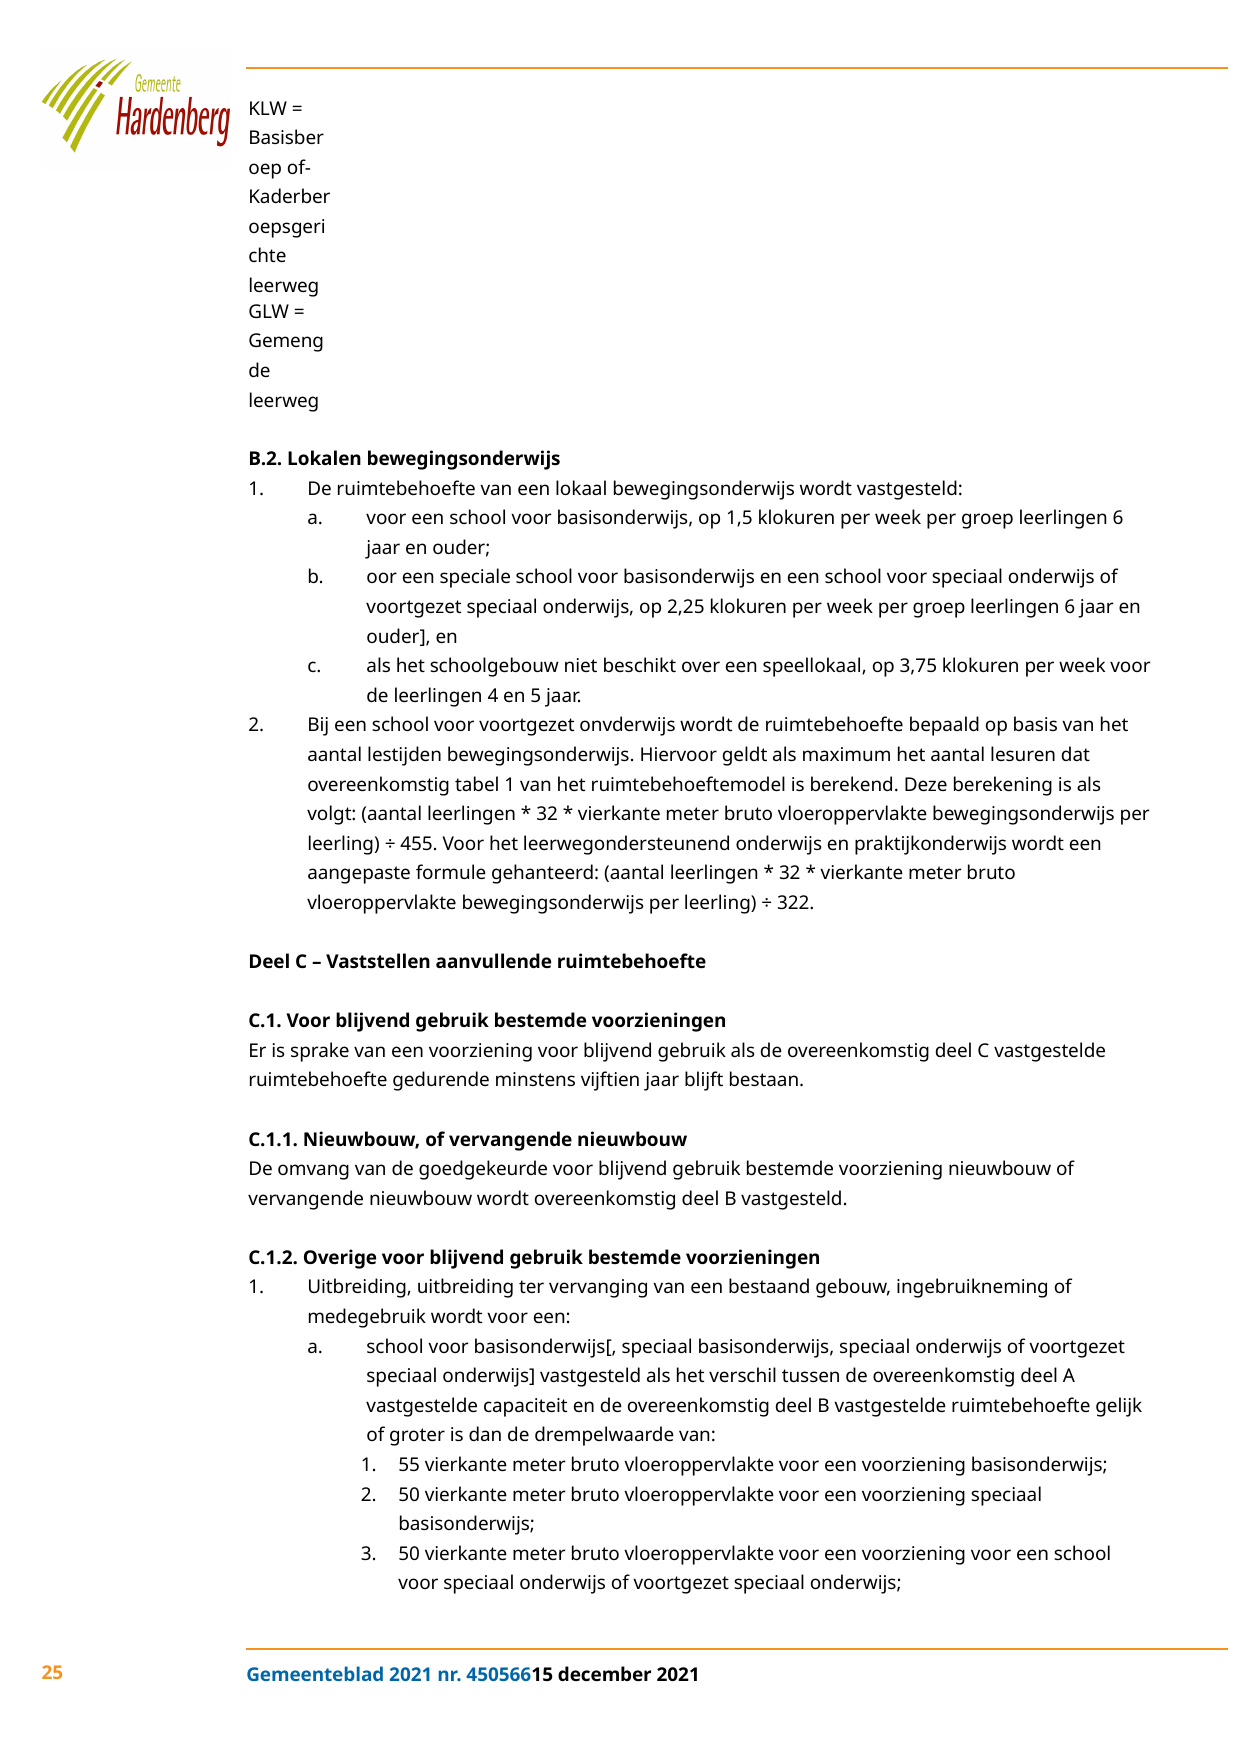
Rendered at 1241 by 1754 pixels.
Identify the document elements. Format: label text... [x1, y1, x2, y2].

table_cell [412, 298, 494, 412]
table_cell [494, 95, 577, 298]
text C.1.1. Nieuwbouw, of vervangende nieuwbouw [248, 1126, 1152, 1151]
list Bij een school voor voortgezet onvderwijs wordt de ruimtebehoefte bepaald op basis van het aantal lestijden bewegingsonderwijs. Hiervoor geldt als maximum het aantal lesuren dat overeenkomstig tabel 1 van het ruimtebehoeftemodel is berekend. Deze berekening is als volgt: (aantal leerlingen * 32 * vierkante meter bruto vloeroppervlakte bewegingsonderwijs per leerling) ÷ 455. Voor het leerwegondersteunend onderwijs en praktijkonderwijs wordt een aangepaste formule gehanteerd: (aantal leerlingen * 32 * vierkante meter bruto vloeroppervlakte bewegingsonderwijs per leerling) ÷ 322. [248, 712, 1152, 915]
table_cell [1069, 95, 1152, 298]
list voor een school voor basisonderwijs, op 1,5 klokuren per week per groep leerlingen 6 jaar en ouder; [307, 504, 1152, 560]
text De omvang van de goedgekeurde voor blijvend gebruik bestemde voorziening nieuwbouw of vervangende nieuwbouw wordt overeenkomstig deel B vastgesteld. [248, 1155, 1152, 1211]
table_cell [494, 298, 577, 412]
table_cell [823, 298, 905, 412]
table_cell [905, 298, 987, 412]
picture [41, 47, 231, 172]
text C.1.2. Overige voor blijvend gebruik bestemde voorzieningen [248, 1244, 1152, 1270]
list als het schoolgebouw niet beschikt over een speellokaal, op 3,75 klokuren per week voor de leerlingen 4 en 5 jaar. [307, 652, 1152, 708]
list De ruimtebehoefte van een lokaal bewegingsonderwijs wordt vastgesteld: [248, 475, 1152, 501]
table_cell [987, 298, 1069, 412]
list 55 vierkante meter bruto vloeroppervlakte voor een voorziening basisonderwijs; [361, 1451, 1152, 1477]
table_cell [659, 95, 823, 298]
text Deel C – Vaststellen aanvullende ruimtebehoefte [248, 948, 1152, 974]
list school voor basisonderwijs[, speciaal basisonderwijs, speciaal onderwijs of voortgezet speciaal onderwijs] vastgesteld als het verschil tussen de overeenkomstig deel A vastgestelde capaciteit en de overeenkomstig deel B vastgestelde ruimtebehoefte gelijk of groter is dan de drempelwaarde van: [307, 1333, 1152, 1447]
table_cell KLW = Basisberoep of- Kaderberoepsgerichte leerweg [248, 95, 330, 298]
table_cell [577, 95, 659, 298]
text C.1. Voor blijvend gebruik bestemde voorzieningen [248, 1007, 1152, 1033]
table_cell [330, 95, 412, 298]
table_cell [987, 95, 1069, 298]
list oor een speciale school voor basisonderwijs en een school voor speciaal onderwijs of voortgezet speciaal onderwijs, op 2,25 klokuren per week per groep leerlingen 6 jaar en ouder], en [307, 564, 1152, 648]
list 50 vierkante meter bruto vloeroppervlakte voor een voorziening speciaal basisonderwijs; [361, 1481, 1152, 1536]
table_cell [823, 95, 905, 298]
table_cell [330, 298, 412, 412]
table_cell [577, 298, 659, 412]
list Uitbreiding, uitbreiding ter vervanging van een bestaand gebouw, ingebruikneming of medegebruik wordt voor een: [248, 1274, 1152, 1329]
table_cell GLW = Gemengde leerweg [248, 298, 330, 412]
table_cell [905, 95, 987, 298]
table_cell [412, 95, 494, 298]
list 50 vierkante meter bruto vloeroppervlakte voor een voorziening voor een school voor speciaal onderwijs of voortgezet speciaal onderwijs; [361, 1540, 1152, 1595]
table_cell [659, 298, 823, 412]
text Er is sprake van een voorziening voor blijvend gebruik als de overeenkomstig deel C vastgestelde ruimtebehoefte gedurende minstens vijftien jaar blijft bestaan. [248, 1037, 1152, 1092]
text B.2. Lokalen bewegingsonderwijs [248, 445, 1152, 471]
table_cell [1069, 298, 1152, 412]
